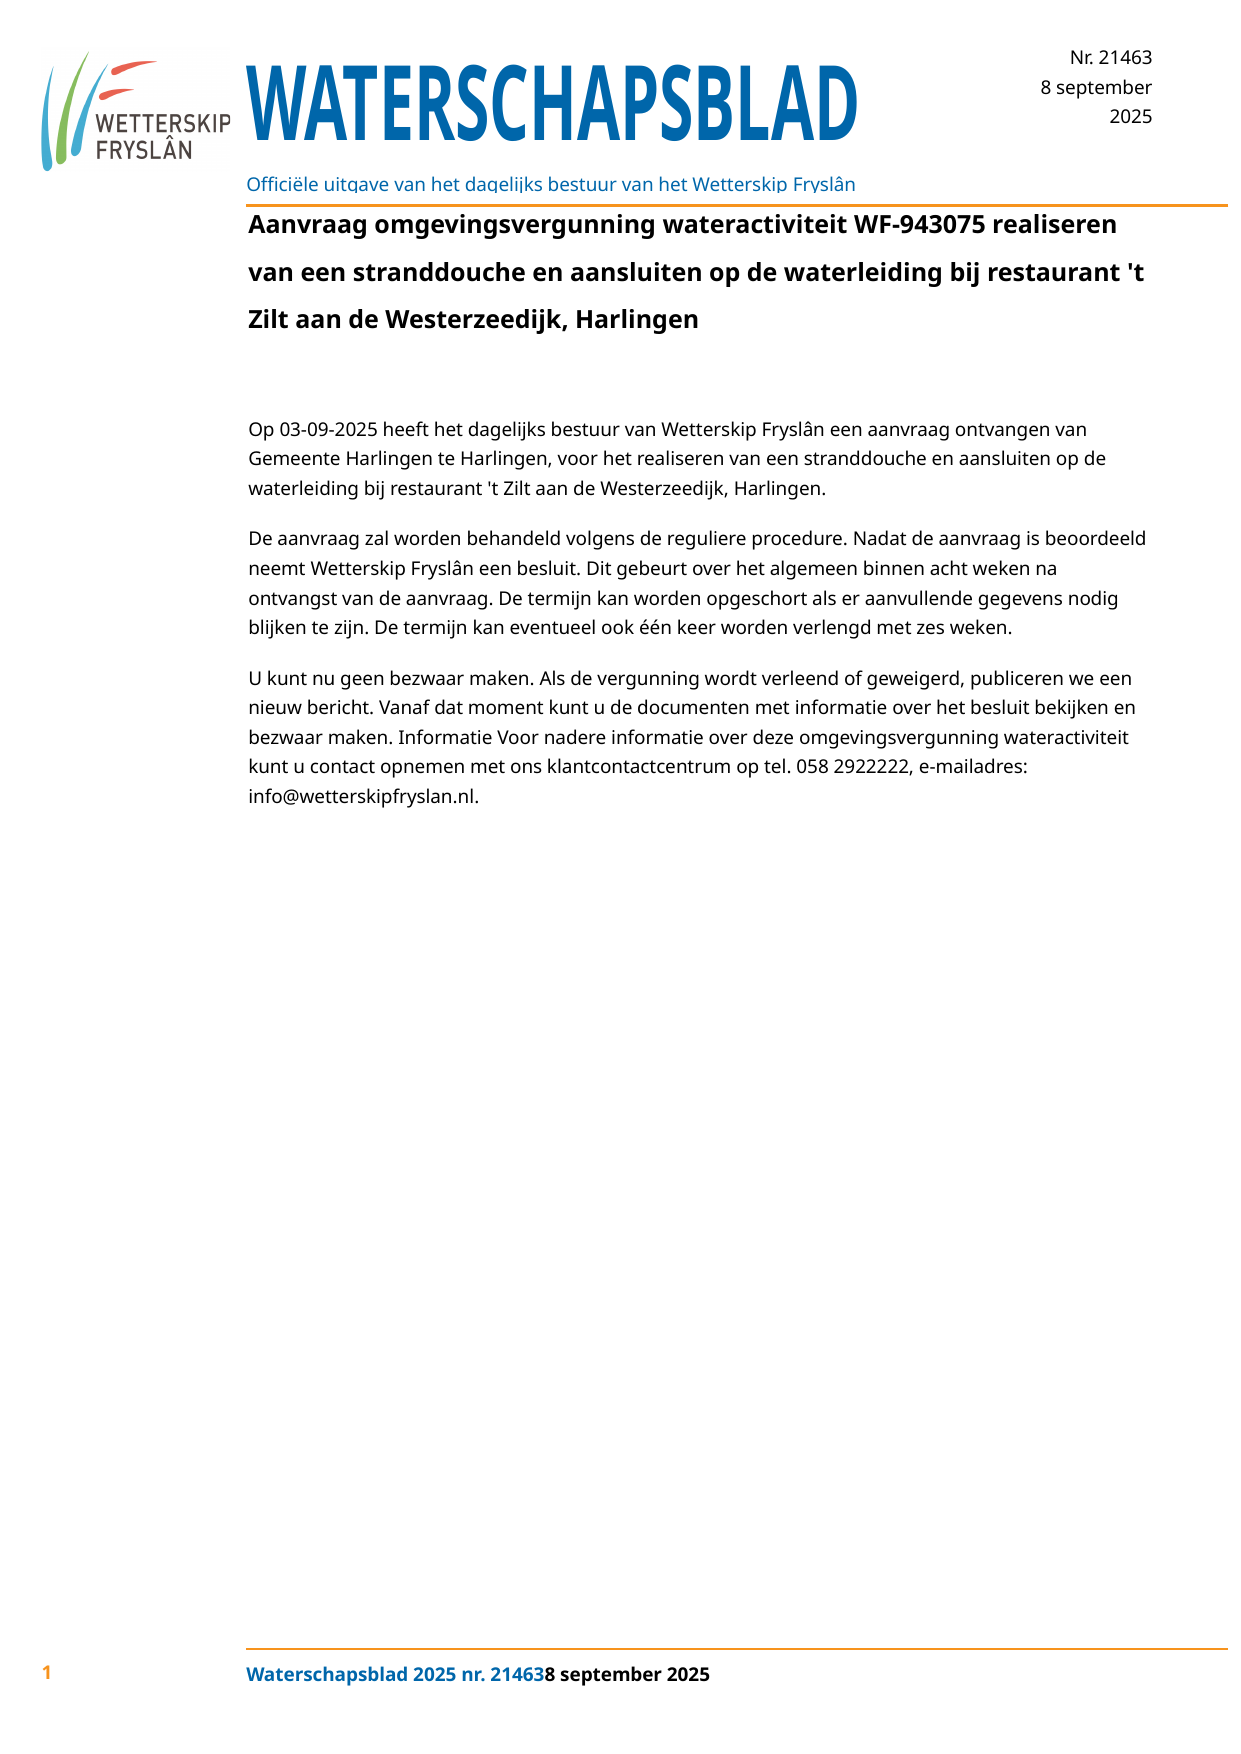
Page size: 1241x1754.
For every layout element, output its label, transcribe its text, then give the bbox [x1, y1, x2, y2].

text Op 03-09-2025 heeft het dagelijks bestuur van Wetterskip Fryslân een aanvraag ontvangen van Gemeente Harlingen te Harlingen, voor het realiseren van een stranddouche en aansluiten op de waterleiding bij restaurant 't Zilt aan de Westerzeedijk, Harlingen. [248, 416, 1152, 501]
text U kunt nu geen bezwaar maken. Als de vergunning wordt verleend of geweigerd, publiceren we een nieuw bericht. Vanaf dat moment kunt u de documenten met informatie over het besluit bekijken en bezwaar maken. Informatie Voor nadere informatie over deze omgevingsvergunning wateractiviteit kunt u contact opnemen met ons klantcontactcentrum op tel. 058 2922222, e-mailadres: info@wetterskipfryslan.nl. [248, 665, 1152, 809]
picture [41, 47, 231, 172]
text De aanvraag zal worden behandeld volgens de reguliere procedure. Nadat de aanvraag is beoordeeld neemt Wetterskip Fryslân een besluit. Dit gebeurt over het algemeen binnen acht weken na ontvangst van de aanvraag. De termijn kan worden opgeschort als er aanvullende gegevens nodig blijken te zijn. De termijn kan eventueel ook één keer worden verlengd met zes weken. [248, 526, 1152, 640]
text Aanvraag omgevingsvergunning wateractiviteit WF-943075 realiseren van een stranddouche en aansluiten op de waterleiding bij restaurant 't Zilt aan de Westerzeedijk, Harlingen [248, 207, 1152, 336]
